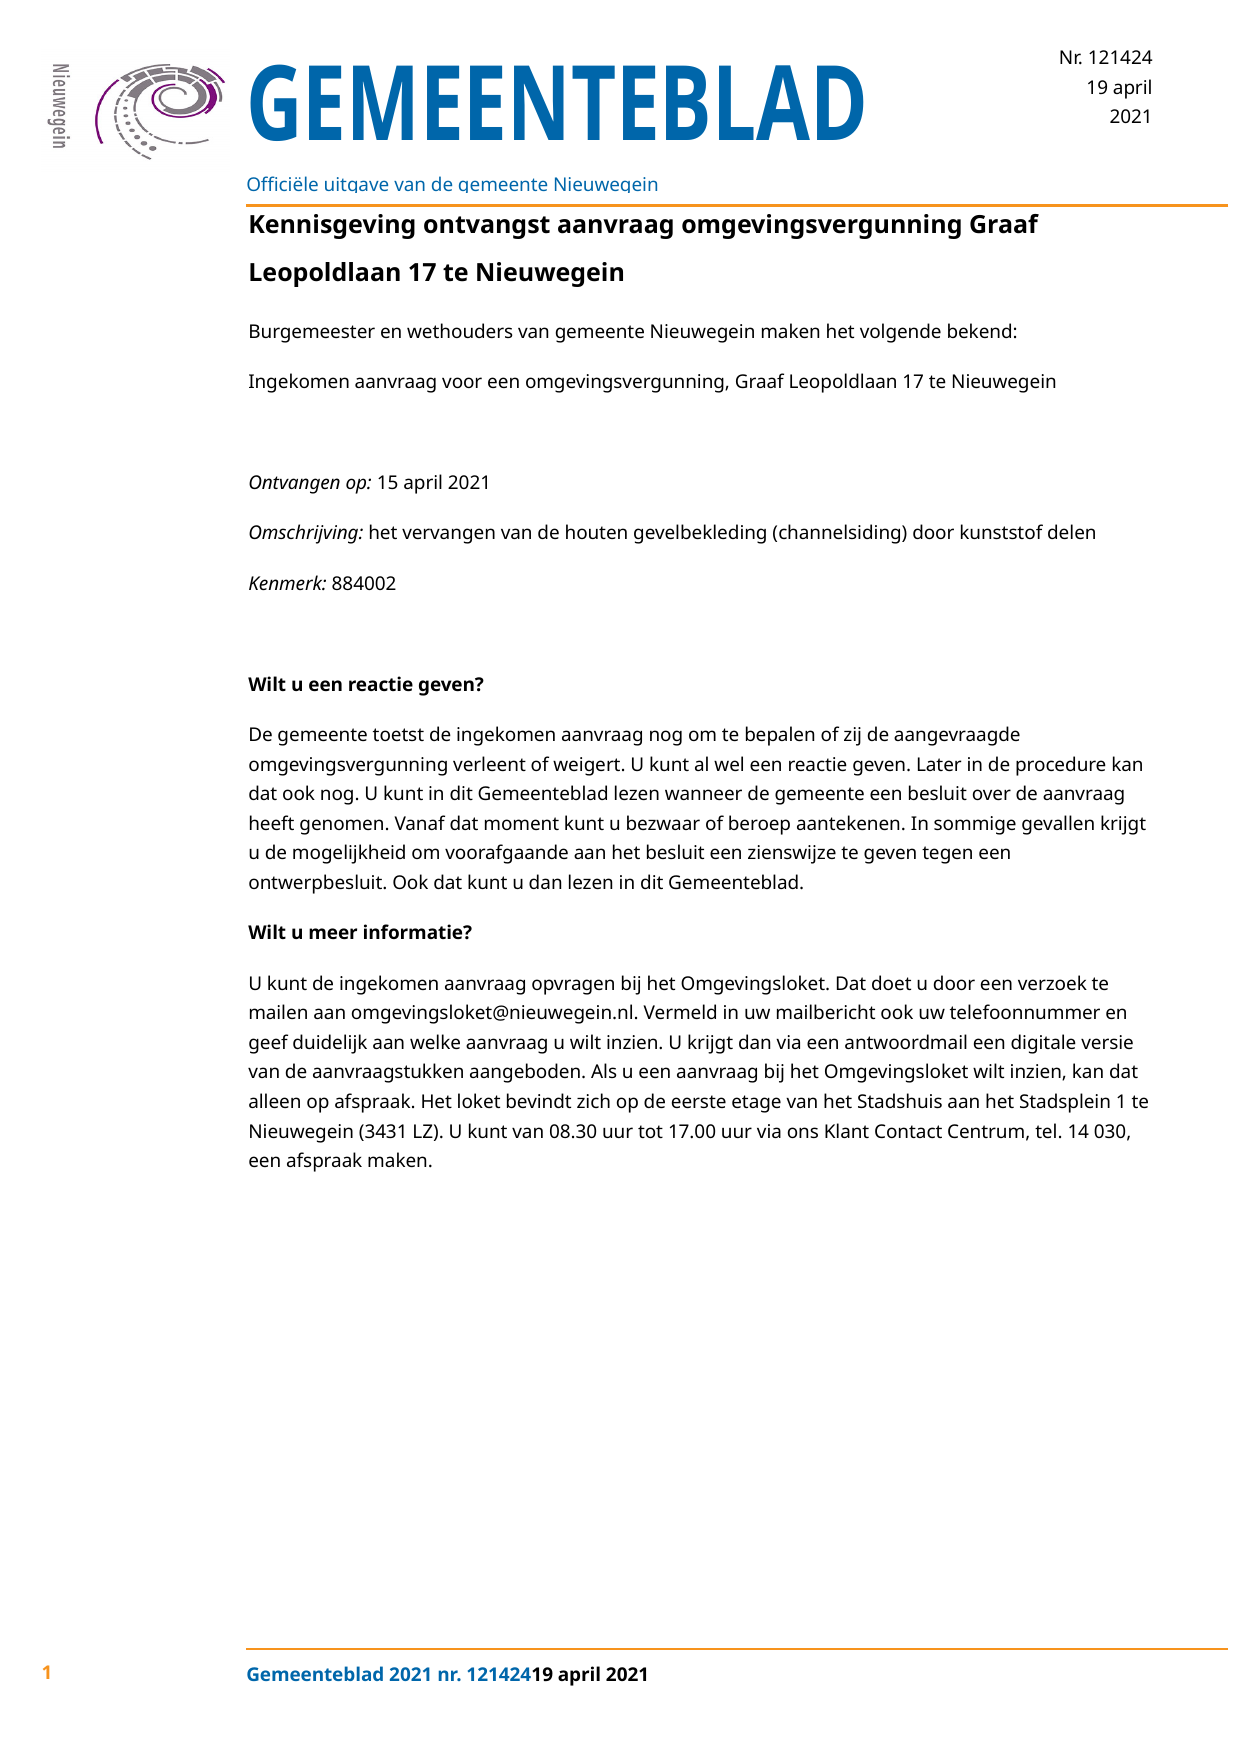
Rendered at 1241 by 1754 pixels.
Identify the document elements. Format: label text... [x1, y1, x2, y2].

text Kenmerk: 884002 [248, 570, 1152, 596]
text Ontvangen op: 15 april 2021 [248, 469, 1152, 495]
picture [41, 47, 231, 172]
text Wilt u een reactie geven? [248, 671, 1152, 697]
text U kunt de ingekomen aanvraag opvragen bij het Omgevingsloket. Dat doet u door een verzoek te mailen aan omgevingsloket@nieuwegein.nl. Vermeld in uw mailbericht ook uw telefoonnummer en geef duidelijk aan welke aanvraag u wilt inzien. U krijgt dan via een antwoordmail een digitale versie van de aanvraagstukken aangeboden. Als u een aanvraag bij het Omgevingsloket wilt inzien, kan dat alleen op afspraak. Het loket bevindt zich op de eerste etage van het Stadshuis aan het Stadsplein 1 te Nieuwegein (3431 LZ). U kunt van 08.30 uur tot 17.00 uur via ons Klant Contact Centrum, tel. 14 030, een afspraak maken. [248, 970, 1152, 1173]
text De gemeente toetst de ingekomen aanvraag nog om te bepalen of zij de aangevraagde omgevingsvergunning verleent of weigert. U kunt al wel een reactie geven. Later in de procedure kan dat ook nog. U kunt in dit Gemeenteblad lezen wanneer de gemeente een besluit over de aanvraag heeft genomen. Vanaf dat moment kunt u bezwaar of beroep aantekenen. In sommige gevallen krijgt u de mogelijkheid om voorafgaande aan het besluit een zienswijze te geven tegen een ontwerpbesluit. Ook dat kunt u dan lezen in dit Gemeenteblad. [248, 721, 1152, 895]
text Kennisgeving ontvangst aanvraag omgevingsvergunning Graaf Leopoldlaan 17 te Nieuwegein [248, 207, 1152, 288]
text Omschrijving: het vervangen van de houten gevelbekleding (channelsiding) door kunststof delen [248, 519, 1152, 545]
text Burgemeester en wethouders van gemeente Nieuwegein maken het volgende bekend: [248, 318, 1152, 344]
text Wilt u meer informatie? [248, 919, 1152, 945]
text Ingekomen aanvraag voor een omgevingsvergunning, Graaf Leopoldlaan 17 te Nieuwegein [248, 368, 1152, 394]
